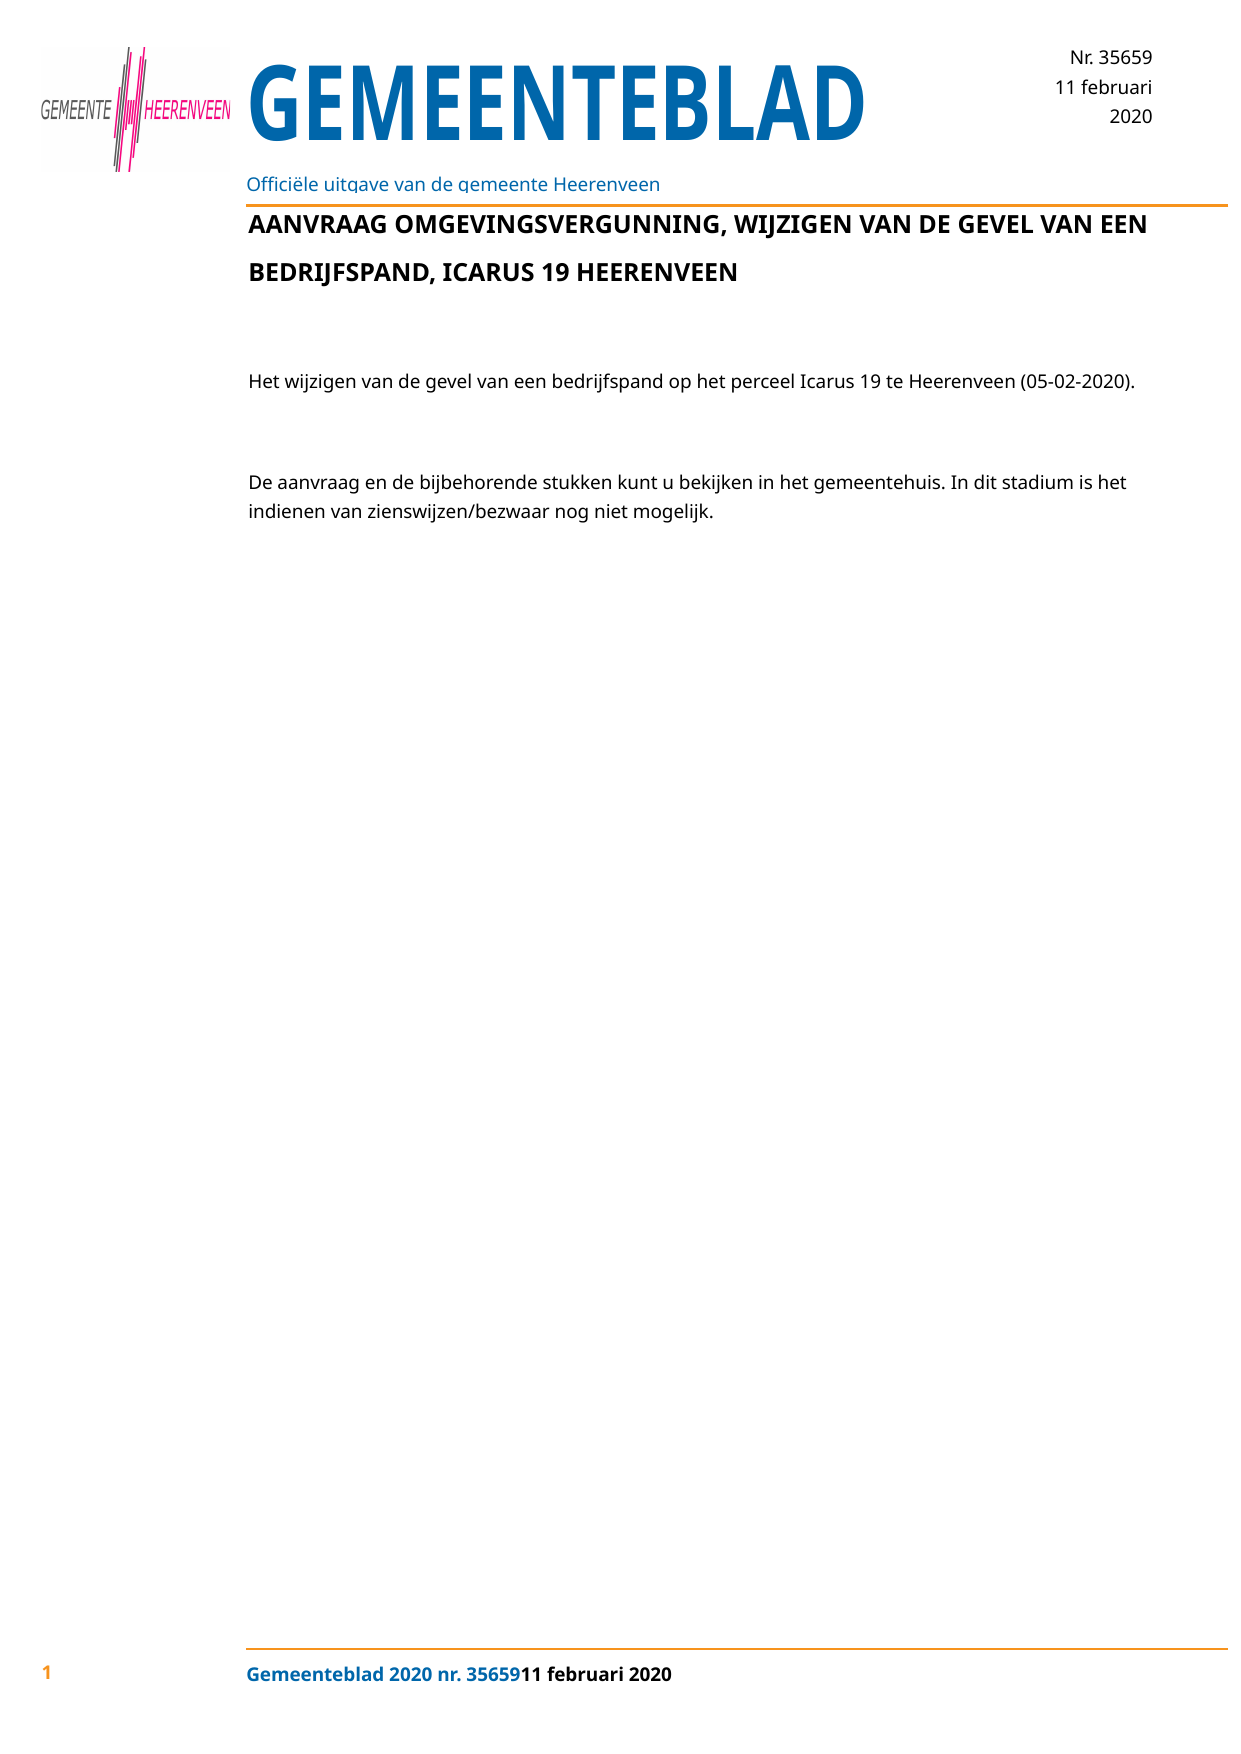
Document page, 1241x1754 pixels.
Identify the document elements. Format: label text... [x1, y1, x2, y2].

text AANVRAAG OMGEVINGSVERGUNNING, WIJZIGEN VAN DE GEVEL VAN EEN BEDRIJFSPAND, ICARUS 19 HEERENVEEN [248, 207, 1152, 288]
text De aanvraag en de bijbehorende stukken kunt u bekijken in het gemeentehuis. In dit stadium is het indienen van zienswijzen/bezwaar nog niet mogelijk. [248, 469, 1152, 524]
picture [41, 47, 231, 172]
text Het wijzigen van de gevel van een bedrijfspand op het perceel Icarus 19 te Heerenveen (05-02-2020). [248, 368, 1152, 394]
